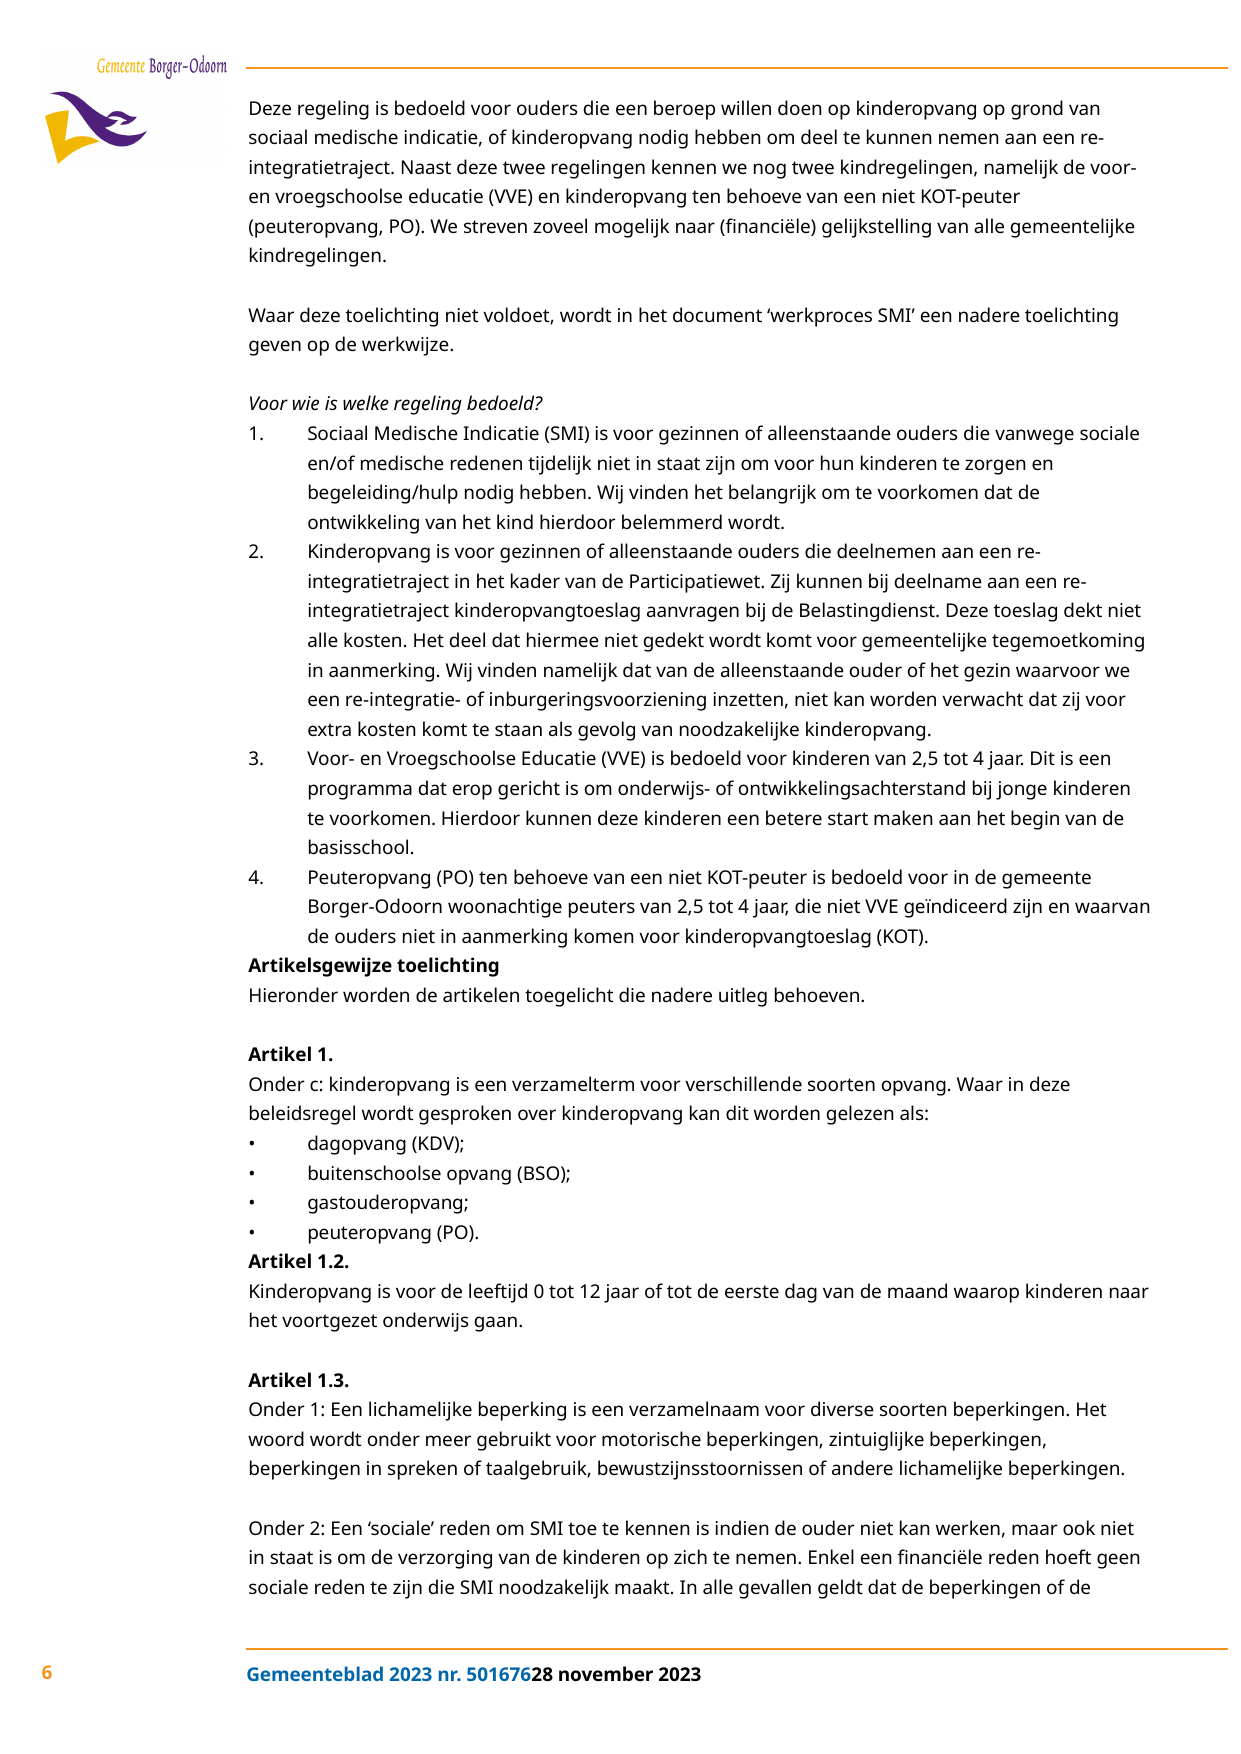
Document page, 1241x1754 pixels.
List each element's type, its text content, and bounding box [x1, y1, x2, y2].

text Onder 1: Een lichamelijke beperking is een verzamelnaam voor diverse soorten beperkingen. Het woord wordt onder meer gebruikt voor motorische beperkingen, zintuiglijke beperkingen, beperkingen in spreken of taalgebruik, bewustzijnsstoornissen of andere lichamelijke beperkingen. [248, 1396, 1152, 1481]
list Sociaal Medische Indicatie (SMI) is voor gezinnen of alleenstaande ouders die vanwege sociale en/of medische redenen tijdelijk niet in staat zijn om voor hun kinderen te zorgen en begeleiding/hulp nodig hebben. Wij vinden het belangrijk om te voorkomen dat de ontwikkeling van het kind hierdoor belemmerd wordt. [248, 420, 1152, 535]
text Onder 2: Een ‘sociale’ reden om SMI toe te kennen is indien de ouder niet kan werken, maar ook niet in staat is om de verzorging van de kinderen op zich te nemen. Enkel een financiële reden hoeft geen sociale reden te zijn die SMI noodzakelijk maakt. In alle gevallen geldt dat de beperkingen of de [248, 1515, 1152, 1600]
list buitenschoolse opvang (BSO); [248, 1160, 1152, 1186]
text Artikel 1.2. [248, 1248, 1152, 1274]
text Kinderopvang is voor de leeftijd 0 tot 12 jaar of tot de eerste dag van de maand waarop kinderen naar het voortgezet onderwijs gaan. [248, 1278, 1152, 1333]
list Peuteropvang (PO) ten behoeve van een niet KOT-peuter is bedoeld voor in de gemeente Borger-Odoorn woonachtige peuters van 2,5 tot 4 jaar, die niet VVE geïndiceerd zijn en waarvan de ouders niet in aanmerking komen voor kinderopvangtoeslag (KOT). [248, 864, 1152, 949]
text Voor wie is welke regeling bedoeld? [248, 391, 1152, 416]
list Voor- en Vroegschoolse Educatie (VVE) is bedoeld voor kinderen van 2,5 tot 4 jaar. Dit is een programma dat erop gericht is om onderwijs- of ontwikkelingsachterstand bij jonge kinderen te voorkomen. Hierdoor kunnen deze kinderen een betere start maken aan het begin van de basisschool. [248, 746, 1152, 860]
text Hieronder worden de artikelen toegelicht die nadere uitleg behoeven. [248, 982, 1152, 1008]
picture [41, 47, 231, 172]
list gastouderopvang; [248, 1189, 1152, 1215]
text Artikel 1.3. [248, 1367, 1152, 1393]
text Artikelsgewijze toelichting [248, 953, 1152, 978]
text Onder c: kinderopvang is een verzamelterm voor verschillende soorten opvang. Waar in deze beleidsregel wordt gesproken over kinderopvang kan dit worden gelezen als: [248, 1071, 1152, 1126]
text Artikel 1. [248, 1041, 1152, 1067]
text Waar deze toelichting niet voldoet, wordt in het document ‘werkproces SMI’ een nadere toelichting geven op de werkwijze. [248, 302, 1152, 357]
list Kinderopvang is voor gezinnen of alleenstaande ouders die deelnemen aan een re-integratietraject in het kader van de Participatiewet. Zij kunnen bij deelname aan een re-integratietraject kinderopvangtoeslag aanvragen bij de Belastingdienst. Deze toeslag dekt niet alle kosten. Het deel dat hiermee niet gedekt wordt komt voor gemeentelijke tegemoetkoming in aanmerking. Wij vinden namelijk dat van de alleenstaande ouder of het gezin waarvoor we een re-integratie- of inburgeringsvoorziening inzetten, niet kan worden verwacht dat zij voor extra kosten komt te staan als gevolg van noodzakelijke kinderopvang. [248, 538, 1152, 742]
text Deze regeling is bedoeld voor ouders die een beroep willen doen op kinderopvang op grond van sociaal medische indicatie, of kinderopvang nodig hebben om deel te kunnen nemen aan een re-integratietraject. Naast deze twee regelingen kennen we nog twee kindregelingen, namelijk de voor- en vroegschoolse educatie (VVE) en kinderopvang ten behoeve van een niet KOT-peuter (peuteropvang, PO). We streven zoveel mogelijk naar (financiële) gelijkstelling van alle gemeentelijke kindregelingen. [248, 95, 1152, 268]
list peuteropvang (PO). [248, 1219, 1152, 1245]
list dagopvang (KDV); [248, 1130, 1152, 1156]
